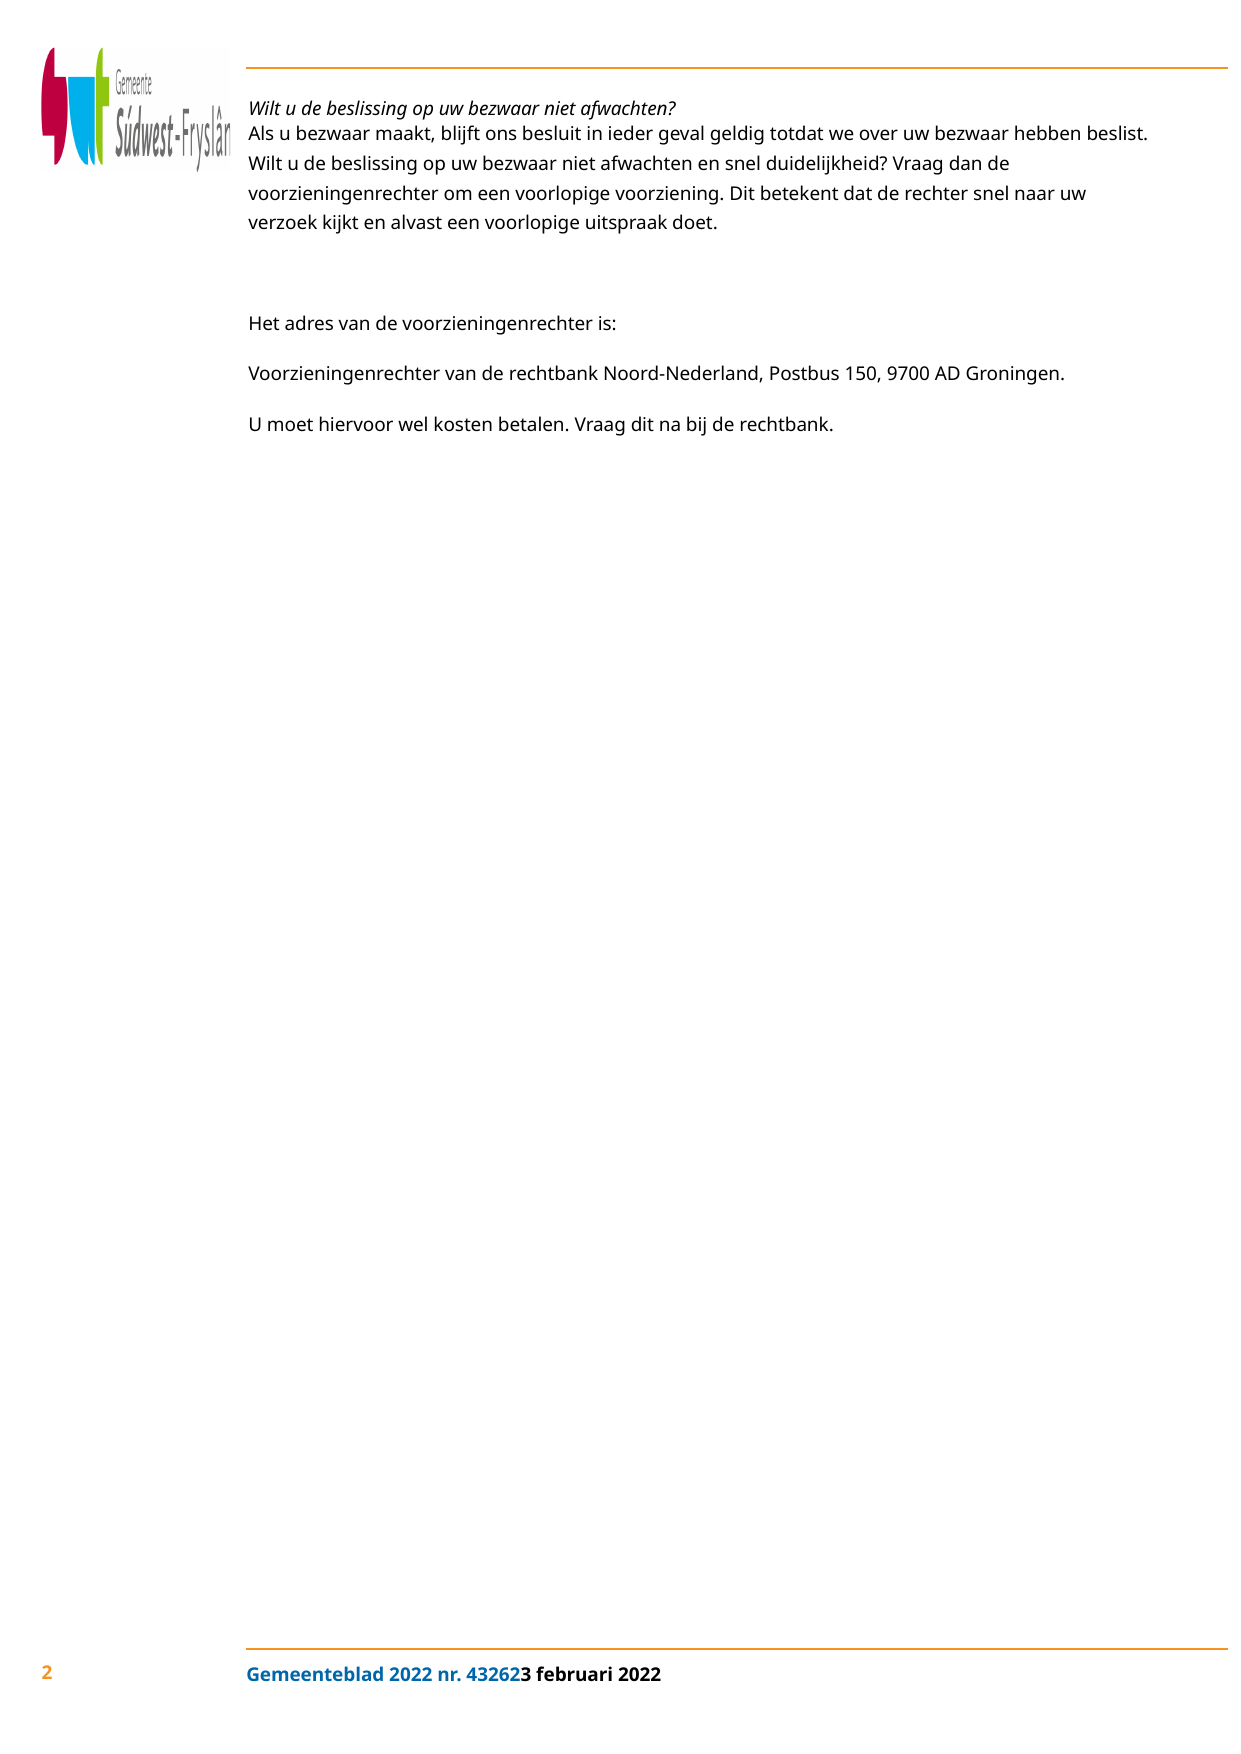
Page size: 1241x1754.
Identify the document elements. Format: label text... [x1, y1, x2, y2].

picture [41, 47, 231, 172]
text U moet hiervoor wel kosten betalen. Vraag dit na bij de rechtbank. [248, 411, 1152, 437]
text Wilt u de beslissing op uw bezwaar niet afwachten? [248, 95, 1152, 121]
text Voorzieningenrechter van de rechtbank Noord-Nederland, Postbus 150, 9700 AD Groningen. [248, 361, 1152, 386]
text Het adres van de voorzieningenrechter is: [248, 310, 1152, 336]
text Als u bezwaar maakt, blijft ons besluit in ieder geval geldig totdat we over uw bezwaar hebben beslist. Wilt u de beslissing op uw bezwaar niet afwachten en snel duidelijkheid? Vraag dan de voorzieningenrechter om een voorlopige voorziening. Dit betekent dat de rechter snel naar uw verzoek kijkt en alvast een voorlopige uitspraak doet. [248, 121, 1152, 235]
